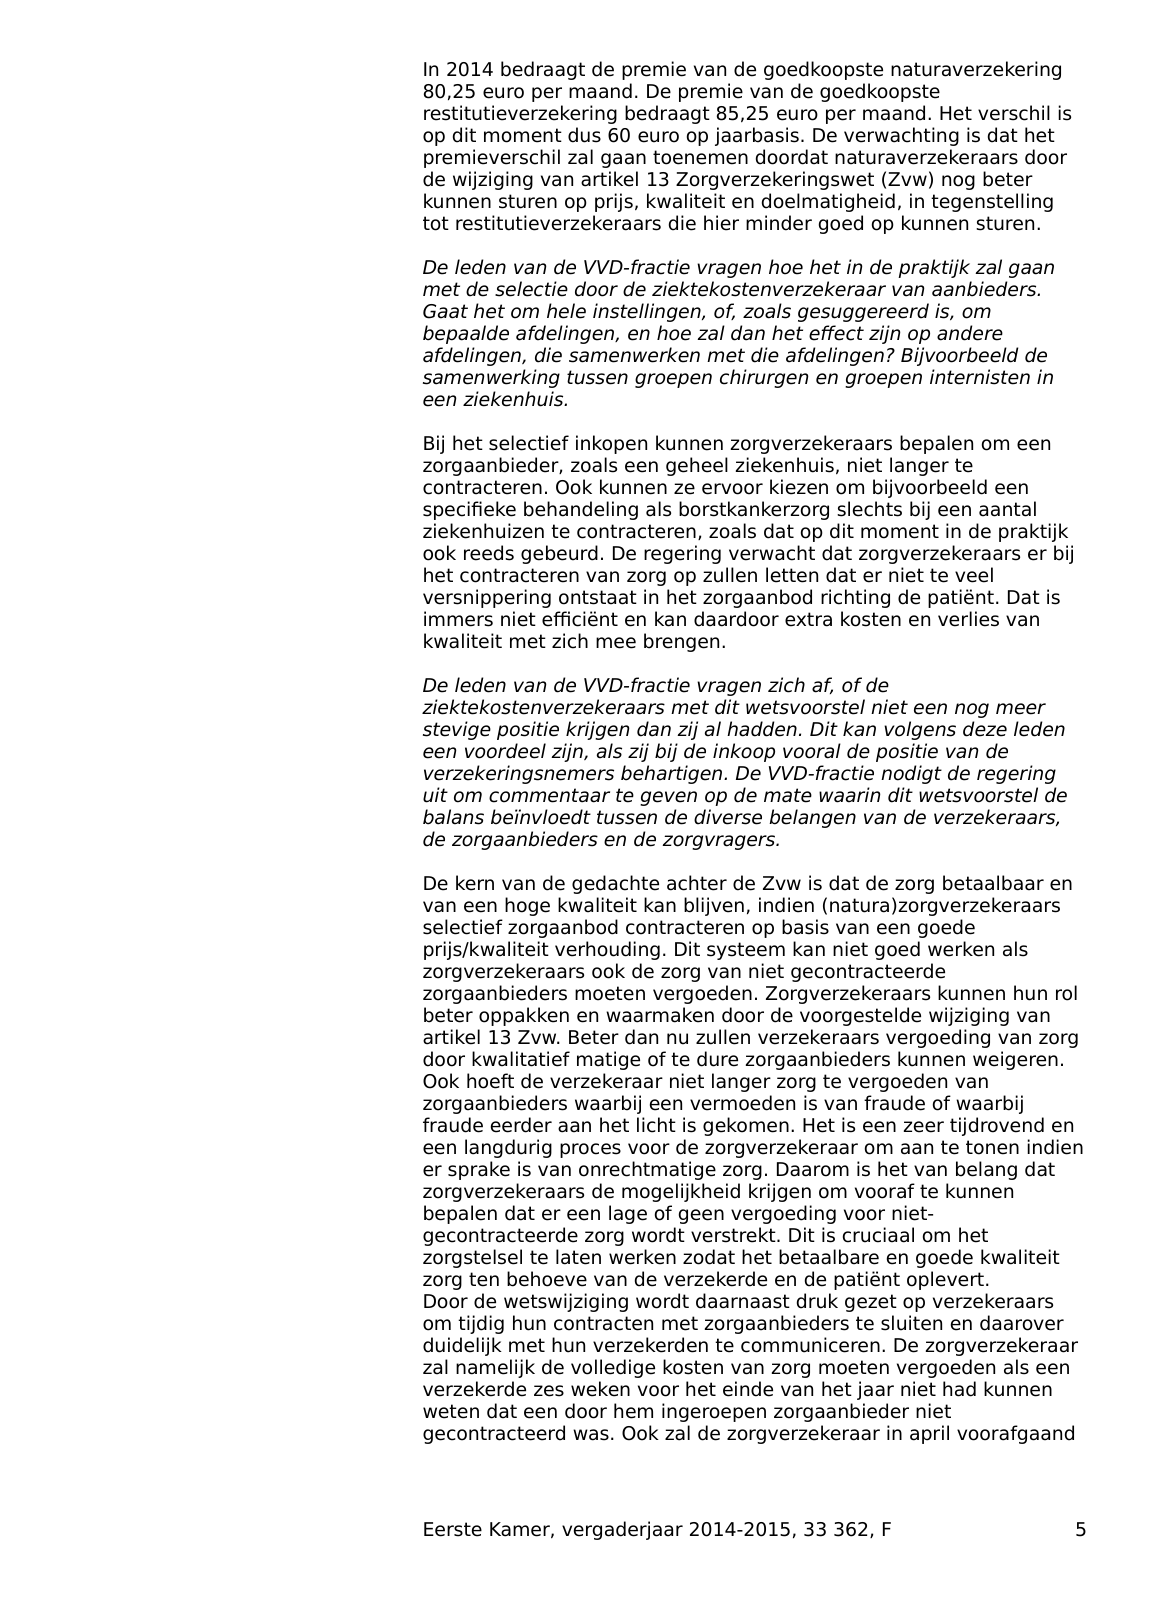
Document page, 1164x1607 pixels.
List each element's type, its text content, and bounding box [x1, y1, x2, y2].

text Door de wetswijziging wordt daarnaast druk gezet op verzekeraars om tijdig hun contracten met zorgaanbieders te sluiten en daarover duidelijk met hun verzekerden te communiceren. De zorgverzekeraar zal namelijk de volledige kosten van zorg moeten vergoeden als een verzekerde zes weken voor het einde van het jaar niet had kunnen weten dat een door hem ingeroepen zorgaanbieder niet gecontracteerd was. Ook zal de zorgverzekeraar in april voorafgaand [422, 1291, 1087, 1444]
text Bij het selectief inkopen kunnen zorgverzekeraars bepalen om een zorgaanbieder, zoals een geheel ziekenhuis, niet langer te contracteren. Ook kunnen ze ervoor kiezen om bijvoorbeeld een specifieke behandeling als borstkankerzorg slechts bij een aantal ziekenhuizen te contracteren, zoals dat op dit moment in de praktijk ook reeds gebeurd. De regering verwacht dat zorgverzekeraars er bij het contracteren van zorg op zullen letten dat er niet te veel versnippering ontstaat in het zorgaanbod richting de patiënt. Dat is immers niet efficiënt en kan daardoor extra kosten en verlies van kwaliteit met zich mee brengen. [422, 433, 1087, 653]
text In 2014 bedraagt de premie van de goedkoopste naturaverzekering 80,25 euro per maand. De premie van de goedkoopste restitutieverzekering bedraagt 85,25 euro per maand. Het verschil is op dit moment dus 60 euro op jaarbasis. De verwachting is dat het premieverschil zal gaan toenemen doordat naturaverzekeraars door de wijziging van artikel 13 Zorgverzekeringswet (Zvw) nog beter kunnen sturen op prijs, kwaliteit en doelmatigheid, in tegenstelling tot restitutieverzekeraars die hier minder goed op kunnen sturen. [422, 59, 1087, 235]
text De kern van de gedachte achter de Zvw is dat de zorg betaalbaar en van een hoge kwaliteit kan blijven, indien (natura)zorgverzekeraars selectief zorgaanbod contracteren op basis van een goede prijs/kwaliteit verhouding. Dit systeem kan niet goed werken als zorgverzekeraars ook de zorg van niet gecontracteerde zorgaanbieders moeten vergoeden. Zorgverzekeraars kunnen hun rol beter oppakken en waarmaken door de voorgestelde wijziging van artikel 13 Zvw. Beter dan nu zullen verzekeraars vergoeding van zorg door kwalitatief matige of te dure zorgaanbieders kunnen weigeren. Ook hoeft de verzekeraar niet langer zorg te vergoeden van zorgaanbieders waarbij een vermoeden is van fraude of waarbij fraude eerder aan het licht is gekomen. Het is een zeer tijdrovend en een langdurig proces voor de zorgverzekeraar om aan te tonen indien er sprake is van onrechtmatige zorg. Daarom is het van belang dat zorgverzekeraars de mogelijkheid krijgen om vooraf te kunnen bepalen dat er een lage of geen vergoeding voor niet-gecontracteerde zorg wordt verstrekt. Dit is cruciaal om het zorgstelsel te laten werken zodat het betaalbare en goede kwaliteit zorg ten behoeve van de verzekerde en de patiënt oplevert. [422, 873, 1087, 1291]
text De leden van de VVD-fractie vragen hoe het in de praktijk zal gaan met de selectie door de ziektekostenverzekeraar van aanbieders. Gaat het om hele instellingen, of, zoals gesuggereerd is, om bepaalde afdelingen, en hoe zal dan het effect zijn op andere afdelingen, die samenwerken met die afdelingen? Bijvoorbeeld de samenwerking tussen groepen chirurgen en groepen internisten in een ziekenhuis. [422, 257, 1087, 411]
text De leden van de VVD-fractie vragen zich af, of de ziektekostenverzekeraars met dit wetsvoorstel niet een nog meer stevige positie krijgen dan zij al hadden. Dit kan volgens deze leden een voordeel zijn, als zij bij de inkoop vooral de positie van de verzekeringsnemers behartigen. De VVD-fractie nodigt de regering uit om commentaar te geven op de mate waarin dit wetsvoorstel de balans beïnvloedt tussen de diverse belangen van de verzekeraars, de zorgaanbieders en de zorgvragers. [422, 675, 1087, 851]
